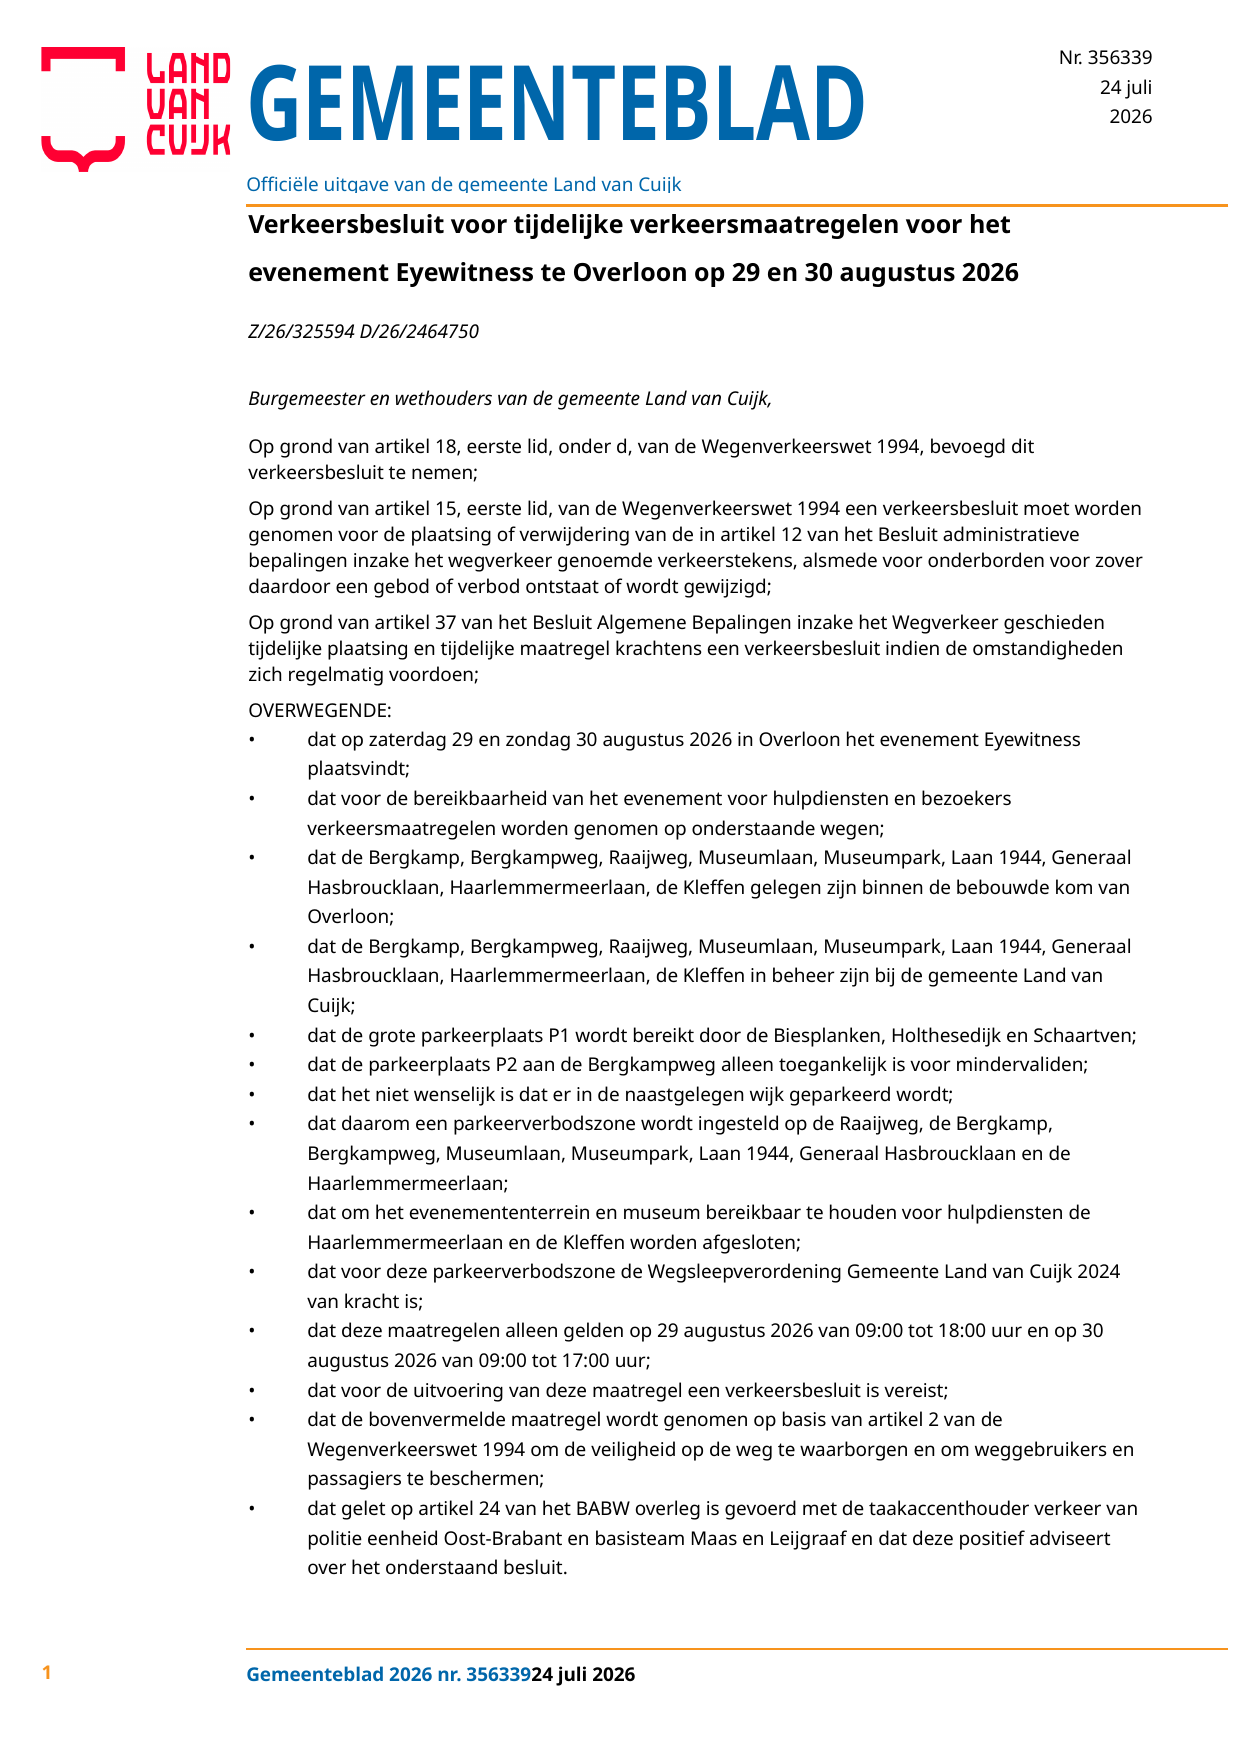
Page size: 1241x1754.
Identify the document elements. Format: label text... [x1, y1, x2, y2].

text OVERWEGENDE: [248, 698, 1152, 723]
list dat de parkeerplaats P2 aan de Bergkampweg alleen toegankelijk is voor mindervaliden; [248, 1051, 1152, 1077]
list dat het niet wenselijk is dat er in de naastgelegen wijk geparkeerd wordt; [248, 1081, 1152, 1107]
list dat om het evenemententerrein en museum bereikbaar te houden voor hulpdiensten de Haarlemmermeerlaan en de Kleffen worden afgesloten; [248, 1199, 1152, 1254]
list dat de Bergkamp, Bergkampweg, Raaijweg, Museumlaan, Museumpark, Laan 1944, Generaal Hasbroucklaan, Haarlemmermeerlaan, de Kleffen in beheer zijn bij de gemeente Land van Cuijk; [248, 933, 1152, 1018]
list dat de bovenvermelde maatregel wordt genomen op basis van artikel 2 van de Wegenverkeerswet 1994 om de veiligheid op de weg te waarborgen en om weggebruikers en passagiers te beschermen; [248, 1406, 1152, 1491]
text Op grond van artikel 15, eerste lid, van de Wegenverkeerswet 1994 een verkeersbesluit moet worden genomen voor de plaatsing of verwijdering van de in artikel 12 van het Besluit administratieve bepalingen inzake het wegverkeer genoemde verkeerstekens, alsmede voor onderborden voor zover daardoor een gebod of verbod ontstaat of wordt gewijzigd; [248, 496, 1152, 598]
list dat voor deze parkeerverbodszone de Wegsleepverordening Gemeente Land van Cuijk 2024 van kracht is; [248, 1258, 1152, 1314]
picture [41, 47, 231, 172]
text Verkeersbesluit voor tijdelijke verkeersmaatregelen voor het evenement Eyewitness te Overloon op 29 en 30 augustus 2026 [248, 207, 1152, 288]
list dat deze maatregelen alleen gelden op 29 augustus 2026 van 09:00 tot 18:00 uur en op 30 augustus 2026 van 09:00 tot 17:00 uur; [248, 1318, 1152, 1373]
list dat de grote parkeerplaats P1 wordt bereikt door de Biesplanken, Holthesedijk en Schaartven; [248, 1022, 1152, 1047]
list dat de Bergkamp, Bergkampweg, Raaijweg, Museumlaan, Museumpark, Laan 1944, Generaal Hasbroucklaan, Haarlemmermeerlaan, de Kleffen gelegen zijn binnen de bebouwde kom van Overloon; [248, 844, 1152, 929]
list dat voor de bereikbaarheid van het evenement voor hulpdiensten en bezoekers verkeersmaatregelen worden genomen op onderstaande wegen; [248, 785, 1152, 840]
list dat gelet op artikel 24 van het BABW overleg is gevoerd met de taakaccenthouder verkeer van politie eenheid Oost-Brabant en basisteam Maas en Leijgraaf en dat deze positief adviseert over het onderstaand besluit. [248, 1495, 1152, 1580]
text Op grond van artikel 18, eerste lid, onder d, van de Wegenverkeerswet 1994, bevoegd dit verkeersbesluit te nemen; [248, 433, 1152, 485]
list dat daarom een parkeerverbodszone wordt ingesteld op de Raaijweg, de Bergkamp, Bergkampweg, Museumlaan, Museumpark, Laan 1944, Generaal Hasbroucklaan en de Haarlemmermeerlaan; [248, 1111, 1152, 1195]
list dat voor de uitvoering van deze maatregel een verkeersbesluit is vereist; [248, 1377, 1152, 1402]
text Z/26/325594 D/26/2464750 [248, 318, 1152, 344]
list dat op zaterdag 29 en zondag 30 augustus 2026 in Overloon het evenement Eyewitness plaatsvindt; [248, 726, 1152, 781]
text Op grond van artikel 37 van het Besluit Algemene Bepalingen inzake het Wegverkeer geschieden tijdelijke plaatsing en tijdelijke maatregel krachtens een verkeersbesluit indien de omstandigheden zich regelmatig voordoen; [248, 609, 1152, 687]
text Burgemeester en wethouders van de gemeente Land van Cuijk, [248, 386, 1152, 411]
